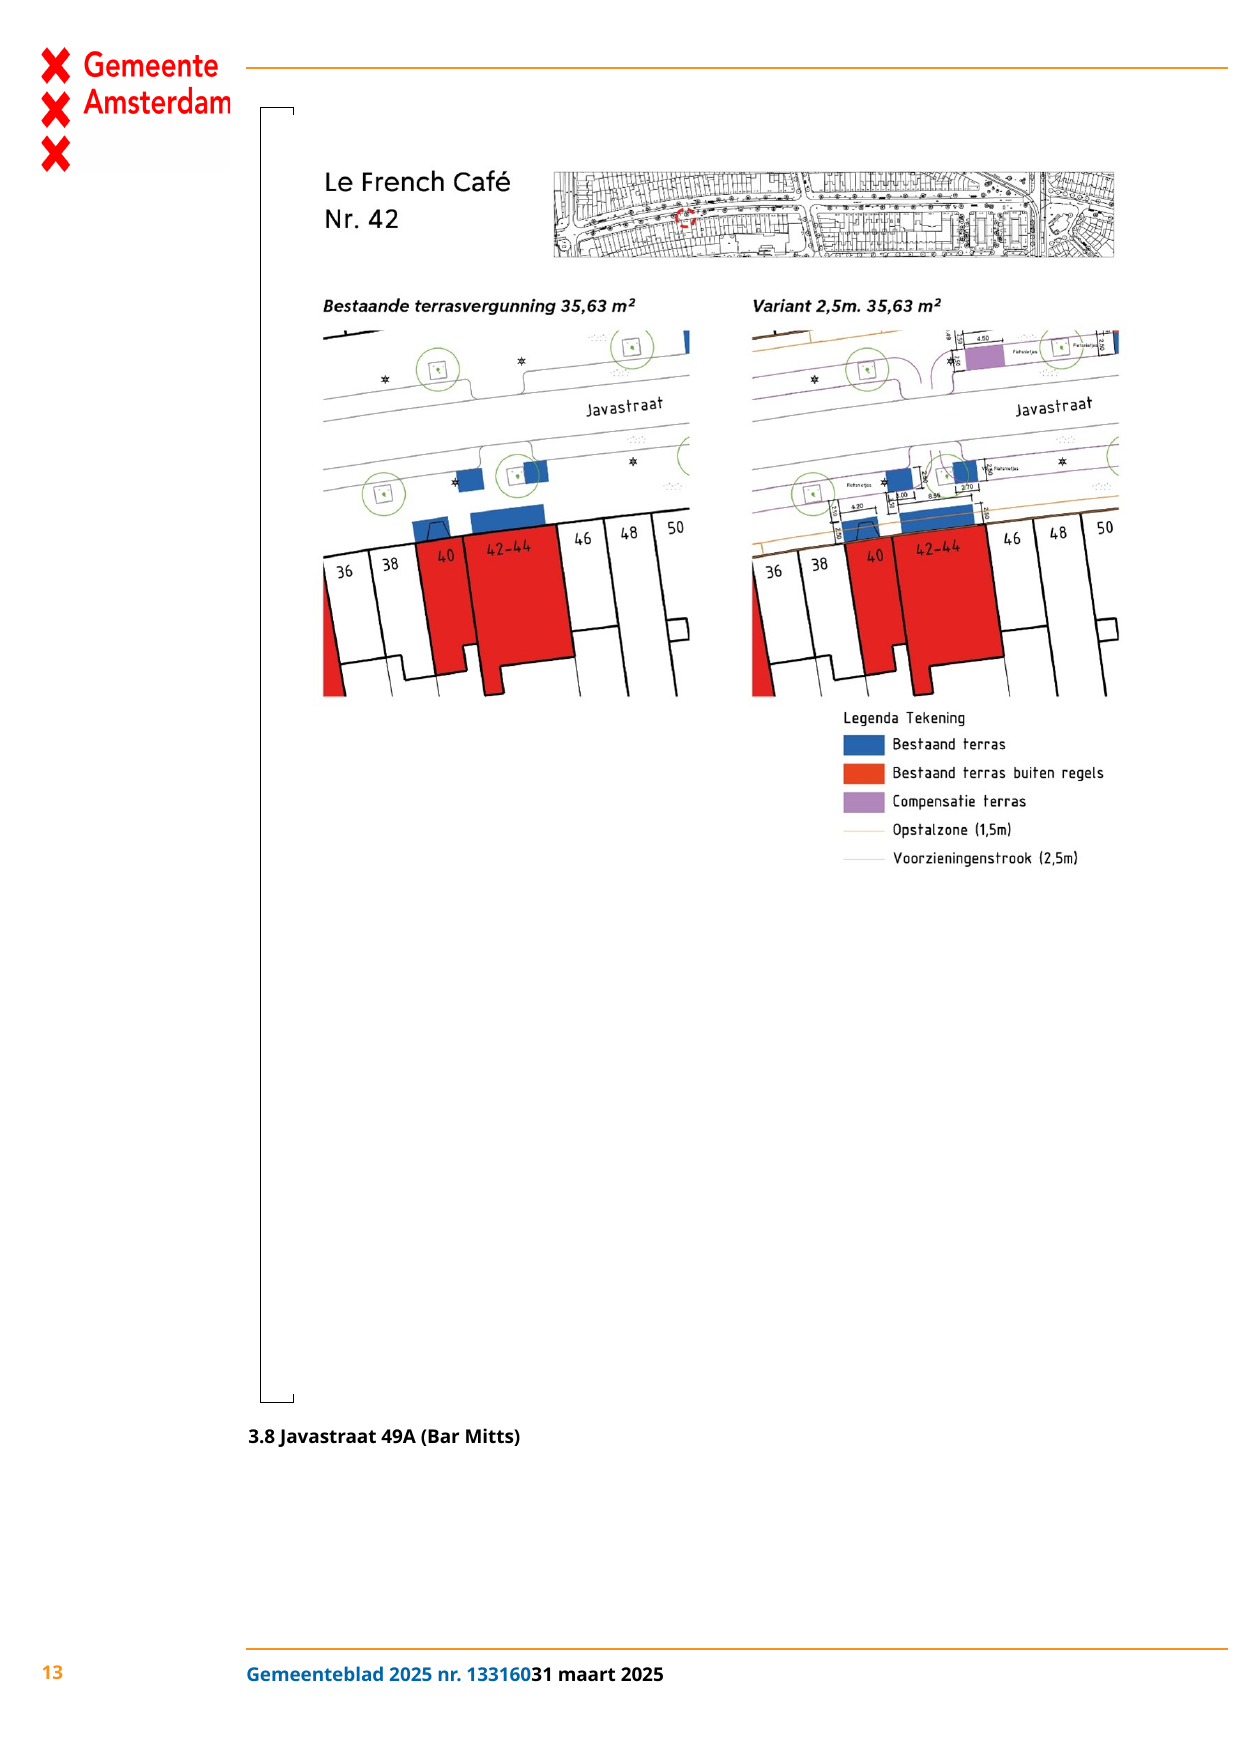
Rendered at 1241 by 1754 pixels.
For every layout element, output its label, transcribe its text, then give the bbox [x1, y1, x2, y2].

picture [268, 115, 1173, 1394]
picture [41, 47, 231, 172]
text 3.8 Javastraat 49A (Bar Mitts) [248, 1424, 1152, 1449]
